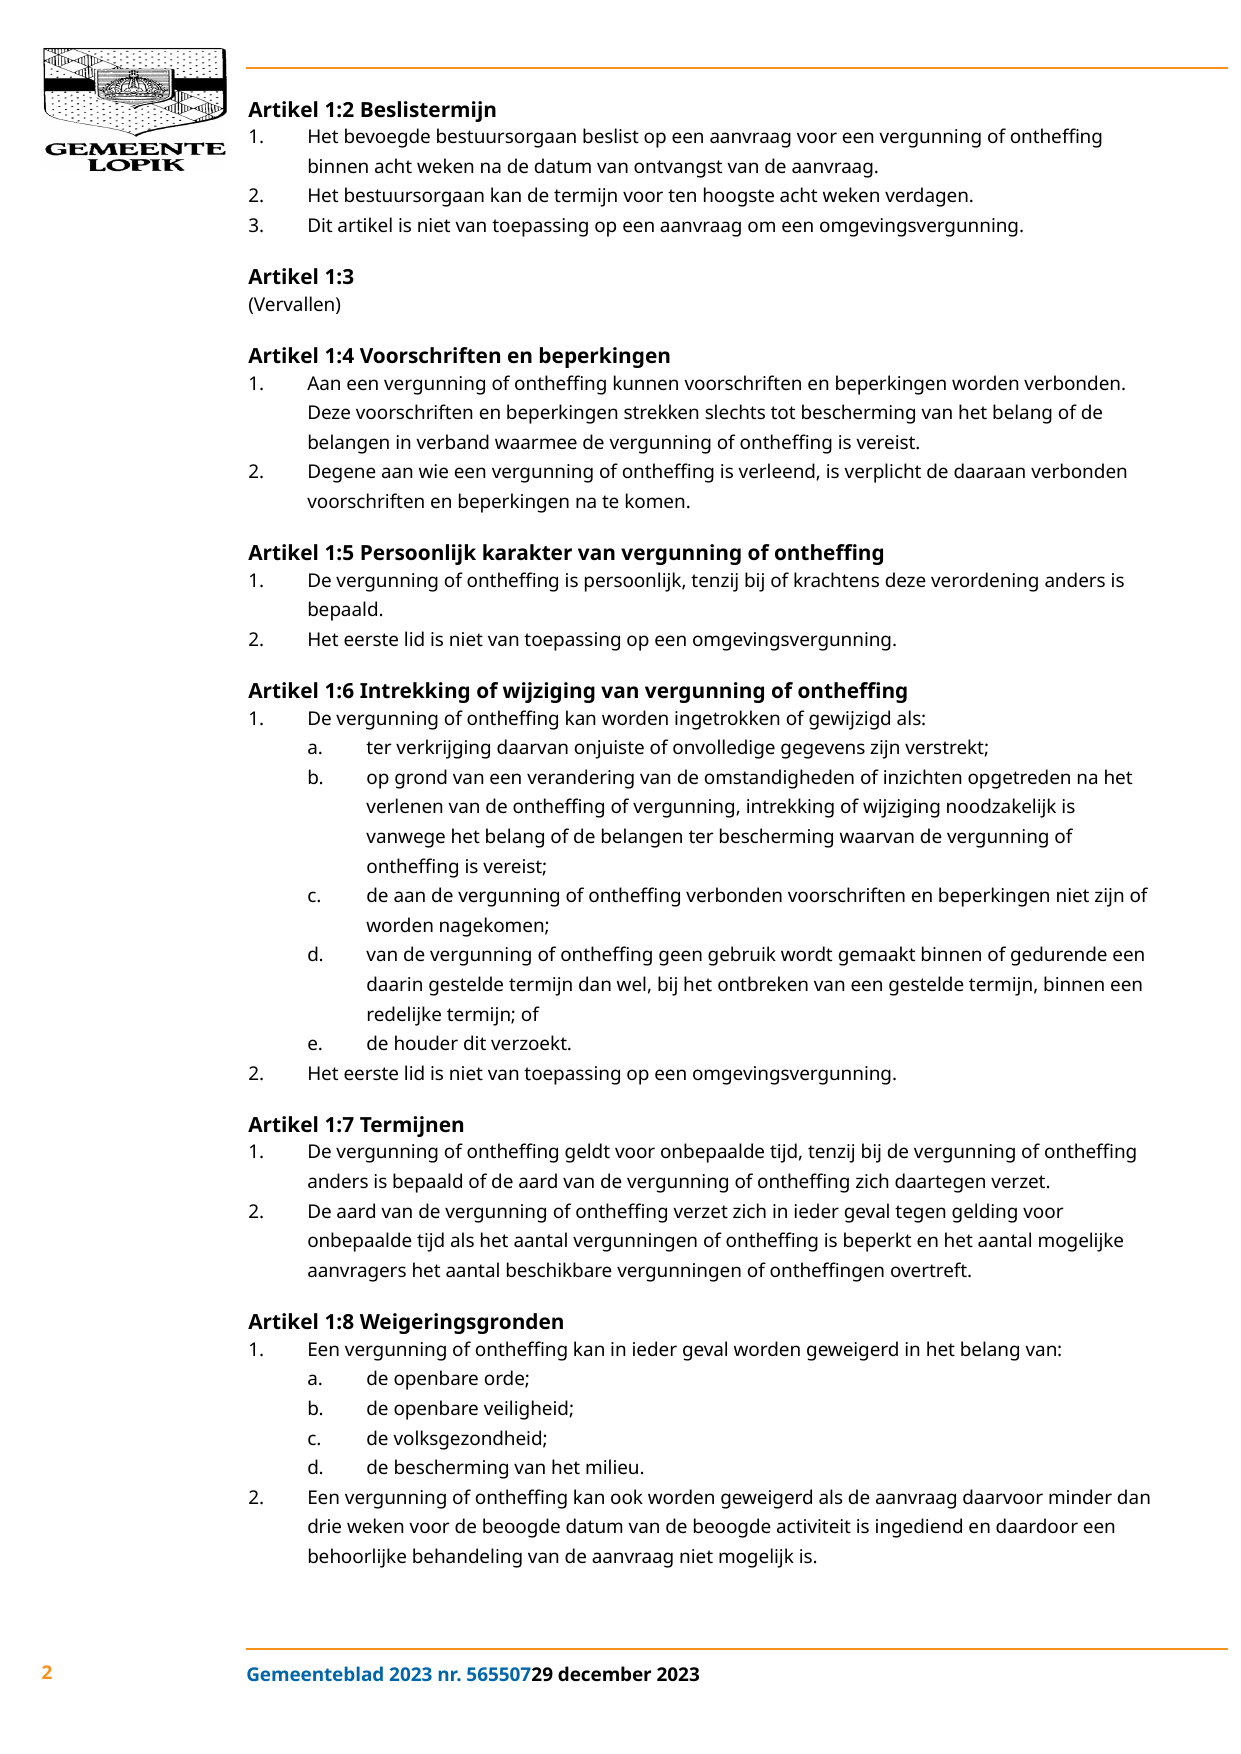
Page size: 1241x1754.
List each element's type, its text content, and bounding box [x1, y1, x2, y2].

list op grond van een verandering van de omstandigheden of inzichten opgetreden na het verlenen van de ontheffing of vergunning, intrekking of wijziging noodzakelijk is vanwege het belang of de belangen ter bescherming waarvan de vergunning of ontheffing is vereist; [307, 764, 1152, 878]
text Artikel 1:4 Voorschriften en beperkingen [248, 341, 1152, 370]
text Artikel 1:2 Beslistermijn [248, 95, 1152, 123]
list de volksgezondheid; [307, 1425, 1152, 1450]
list de openbare veiligheid; [307, 1395, 1152, 1421]
picture [41, 47, 231, 172]
list Het eerste lid is niet van toepassing op een omgevingsvergunning. [248, 1060, 1152, 1086]
list De aard van de vergunning of ontheffing verzet zich in ieder geval tegen gelding voor onbepaalde tijd als het aantal vergunningen of ontheffing is beperkt en het aantal mogelijke aanvragers het aantal beschikbare vergunningen of ontheffingen overtreft. [248, 1198, 1152, 1283]
list Een vergunning of ontheffing kan in ieder geval worden geweigerd in het belang van: [248, 1336, 1152, 1362]
list de bescherming van het milieu. [307, 1454, 1152, 1480]
text Artikel 1:3 [248, 262, 1152, 291]
list Het bevoegde bestuursorgaan beslist op een aanvraag voor een vergunning of ontheffing binnen acht weken na de datum van ontvangst van de aanvraag. [248, 123, 1152, 178]
list Dit artikel is niet van toepassing op een aanvraag om een omgevingsvergunning. [248, 212, 1152, 238]
list Het eerste lid is niet van toepassing op een omgevingsvergunning. [248, 626, 1152, 652]
list Degene aan wie een vergunning of ontheffing is verleend, is verplicht de daaraan verbonden voorschriften en beperkingen na te komen. [248, 458, 1152, 514]
list De vergunning of ontheffing is persoonlijk, tenzij bij of krachtens deze verordening anders is bepaald. [248, 567, 1152, 622]
text Artikel 1:7 Termijnen [248, 1110, 1152, 1139]
text (Vervallen) [248, 291, 1152, 317]
list van de vergunning of ontheffing geen gebruik wordt gemaakt binnen of gedurende een daarin gestelde termijn dan wel, bij het ontbreken van een gestelde termijn, binnen een redelijke termijn; of [307, 942, 1152, 1026]
list Aan een vergunning of ontheffing kunnen voorschriften en beperkingen worden verbonden. Deze voorschriften en beperkingen strekken slechts tot bescherming van het belang of de belangen in verband waarmee de vergunning of ontheffing is vereist. [248, 370, 1152, 454]
text Artikel 1:6 Intrekking of wijziging van vergunning of ontheffing [248, 676, 1152, 705]
text Artikel 1:5 Persoonlijk karakter van vergunning of ontheffing [248, 538, 1152, 567]
list De vergunning of ontheffing geldt voor onbepaalde tijd, tenzij bij de vergunning of ontheffing anders is bepaald of de aard van de vergunning of ontheffing zich daartegen verzet. [248, 1139, 1152, 1194]
list de openbare orde; [307, 1366, 1152, 1391]
list De vergunning of ontheffing kan worden ingetrokken of gewijzigd als: [248, 705, 1152, 731]
list Een vergunning of ontheffing kan ook worden geweigerd als de aanvraag daarvoor minder dan drie weken voor de beoogde datum van de beoogde activiteit is ingediend en daardoor een behoorlijke behandeling van de aanvraag niet mogelijk is. [248, 1484, 1152, 1569]
text Artikel 1:8 Weigeringsgronden [248, 1307, 1152, 1336]
list ter verkrijging daarvan onjuiste of onvolledige gegevens zijn verstrekt; [307, 734, 1152, 760]
list de aan de vergunning of ontheffing verbonden voorschriften en beperkingen niet zijn of worden nagekomen; [307, 882, 1152, 938]
list Het bestuursorgaan kan de termijn voor ten hoogste acht weken verdagen. [248, 182, 1152, 208]
list de houder dit verzoekt. [307, 1030, 1152, 1056]
